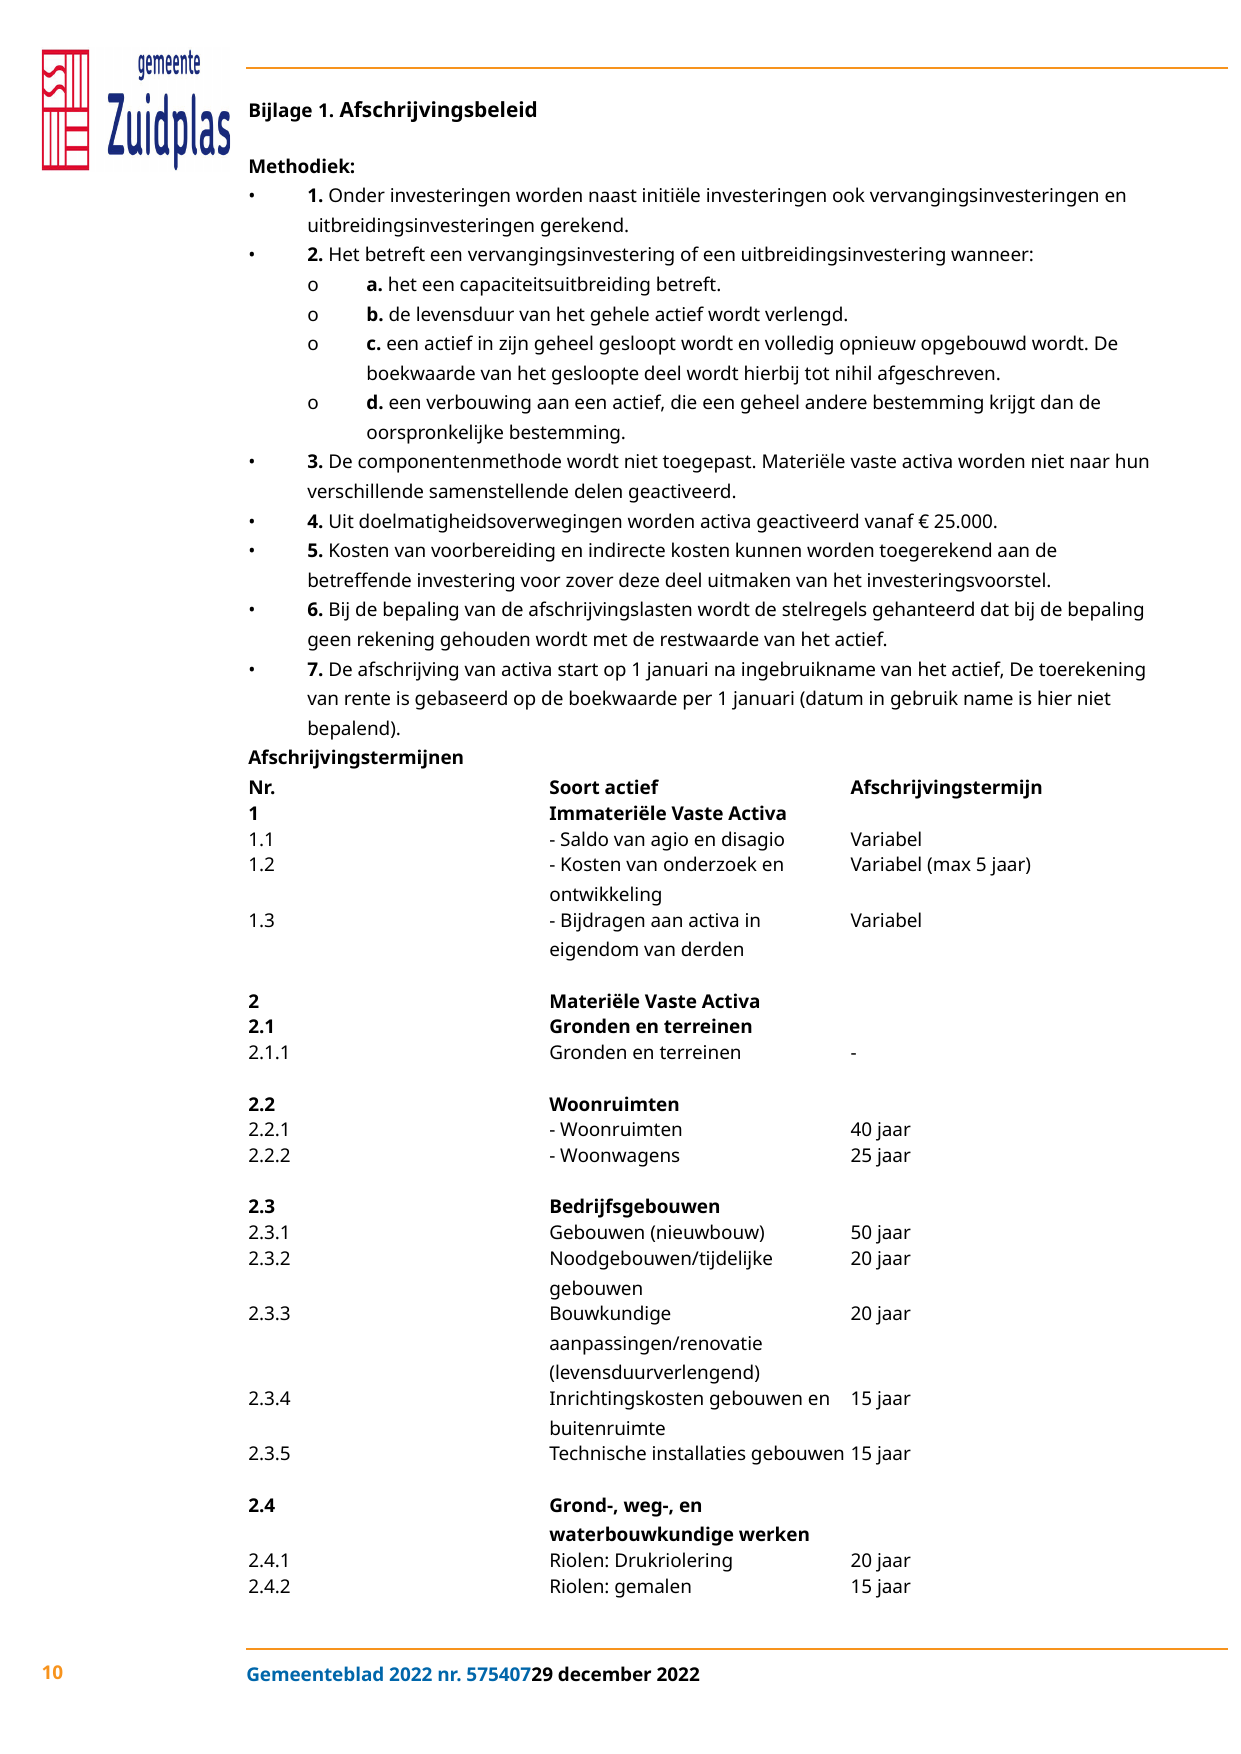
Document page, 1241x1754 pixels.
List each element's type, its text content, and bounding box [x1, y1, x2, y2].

table_cell Riolen: Drukriolering [549, 1548, 850, 1573]
list 3. De componentenmethode wordt niet toegepast. Materiële vaste activa worden niet naar hun verschillende samenstellende delen geactiveerd. [248, 449, 1152, 504]
table_cell [850, 1014, 1152, 1039]
table_cell - Kosten van onderzoek en ontwikkeling [549, 851, 850, 907]
table_cell [850, 1492, 1152, 1547]
table_cell Immateriële Vaste Activa [549, 800, 850, 826]
table_cell [549, 962, 850, 988]
table_cell - Saldo van agio en disagio [549, 826, 850, 851]
table_cell 2 [248, 988, 549, 1013]
table_cell [850, 1065, 1152, 1091]
table_cell 20 jaar [850, 1245, 1152, 1300]
table_cell [248, 962, 549, 988]
table_cell - Woonruimten [549, 1116, 850, 1142]
table_cell 40 jaar [850, 1116, 1152, 1142]
table_cell Gronden en terreinen [549, 1039, 850, 1065]
table_cell Woonruimten [549, 1091, 850, 1116]
list 5. Kosten van voorbereiding en indirecte kosten kunnen worden toegerekend aan de betreffende investering voor zover deze deel uitmaken van het investeringsvoorstel. [248, 537, 1152, 593]
table_cell [850, 800, 1152, 826]
table_cell 2.3.1 [248, 1219, 549, 1245]
table_cell [850, 988, 1152, 1013]
table_cell [850, 962, 1152, 988]
table_cell 2.4.2 [248, 1573, 549, 1599]
list c. een actief in zijn geheel gesloopt wordt en volledig opnieuw opgebouwd wordt. De boekwaarde van het gesloopte deel wordt hierbij tot nihil afgeschreven. [307, 330, 1152, 386]
table_cell 1 [248, 800, 549, 826]
table_cell 1.2 [248, 851, 549, 907]
table_cell 2.3.2 [248, 1245, 549, 1300]
table_cell 15 jaar [850, 1385, 1152, 1441]
list 7. De afschrijving van activa start op 1 januari na ingebruikname van het actief, De toerekening van rente is gebaseerd op de boekwaarde per 1 januari (datum in gebruik name is hier niet bepalend). [248, 656, 1152, 741]
table_cell 1.3 [248, 907, 549, 962]
table_cell Materiële Vaste Activa [549, 988, 850, 1013]
table_cell [850, 1194, 1152, 1219]
table_cell [549, 1466, 850, 1492]
text Bijlage 1. Afschrijvingsbeleid [248, 95, 1152, 123]
table_cell 15 jaar [850, 1573, 1152, 1599]
table_cell Technische installaties gebouwen [549, 1441, 850, 1466]
table_cell 2.1 [248, 1014, 549, 1039]
table_cell Inrichtingskosten gebouwen en buitenruimte [549, 1385, 850, 1441]
table_cell Bouwkundige aanpassingen/renovatie (levensduurverlengend) [549, 1300, 850, 1385]
text Afschrijvingstermijnen [248, 744, 1152, 770]
table_cell Bedrijfsgebouwen [549, 1194, 850, 1219]
table_cell Grond-, weg-, en waterbouwkundige werken [549, 1492, 850, 1547]
list 1. Onder investeringen worden naast initiële investeringen ook vervangingsinvesteringen en uitbreidingsinvesteringen gerekend. [248, 182, 1152, 238]
table_cell [248, 1168, 549, 1194]
picture [41, 47, 231, 172]
table_cell [248, 1466, 549, 1492]
table_cell [549, 1168, 850, 1194]
table_cell 2.3 [248, 1194, 549, 1219]
table_cell Gebouwen (nieuwbouw) [549, 1219, 850, 1245]
list a. het een capaciteitsuitbreiding betreft. [307, 271, 1152, 297]
table_cell [850, 1466, 1152, 1492]
table_cell 15 jaar [850, 1441, 1152, 1466]
table_cell 2.4 [248, 1492, 549, 1547]
table_cell 2.4.1 [248, 1548, 549, 1573]
table_cell 2.3.5 [248, 1441, 549, 1466]
table_header Nr. [248, 774, 549, 800]
table_cell 50 jaar [850, 1219, 1152, 1245]
table_cell Variabel [850, 907, 1152, 962]
table_cell [549, 1065, 850, 1091]
list 4. Uit doelmatigheidsoverwegingen worden activa geactiveerd vanaf € 25.000. [248, 508, 1152, 534]
table_cell [850, 1168, 1152, 1194]
table_cell [248, 1065, 549, 1091]
list d. een verbouwing aan een actief, die een geheel andere bestemming krijgt dan de oorspronkelijke bestemming. [307, 389, 1152, 445]
table_cell Noodgebouwen/tijdelijke gebouwen [549, 1245, 850, 1300]
table_cell 2.3.4 [248, 1385, 549, 1441]
list b. de levensduur van het gehele actief wordt verlengd. [307, 301, 1152, 327]
table_cell 1.1 [248, 826, 549, 851]
table_cell 2.2 [248, 1091, 549, 1116]
table_cell 2.3.3 [248, 1300, 549, 1385]
table_cell [850, 1091, 1152, 1116]
table_cell - Bijdragen aan activa in eigendom van derden [549, 907, 850, 962]
text Methodiek: [248, 153, 1152, 179]
table_cell - Woonwagens [549, 1142, 850, 1168]
table_cell 2.2.2 [248, 1142, 549, 1168]
table_cell 2.1.1 [248, 1039, 549, 1065]
table_cell Riolen: gemalen [549, 1573, 850, 1599]
table_cell Variabel [850, 826, 1152, 851]
table_header Afschrijvingstermijn [850, 774, 1152, 800]
table_cell 25 jaar [850, 1142, 1152, 1168]
table_cell 20 jaar [850, 1300, 1152, 1385]
table_cell 20 jaar [850, 1548, 1152, 1573]
table_header Soort actief [549, 774, 850, 800]
table_cell Variabel (max 5 jaar) [850, 851, 1152, 907]
table_cell - [850, 1039, 1152, 1065]
list 2. Het betreft een vervangingsinvestering of een uitbreidingsinvestering wanneer: [248, 242, 1152, 267]
list 6. Bij de bepaling van de afschrijvingslasten wordt de stelregels gehanteerd dat bij de bepaling geen rekening gehouden wordt met de restwaarde van het actief. [248, 597, 1152, 652]
table_cell 2.2.1 [248, 1116, 549, 1142]
table_cell Gronden en terreinen [549, 1014, 850, 1039]
